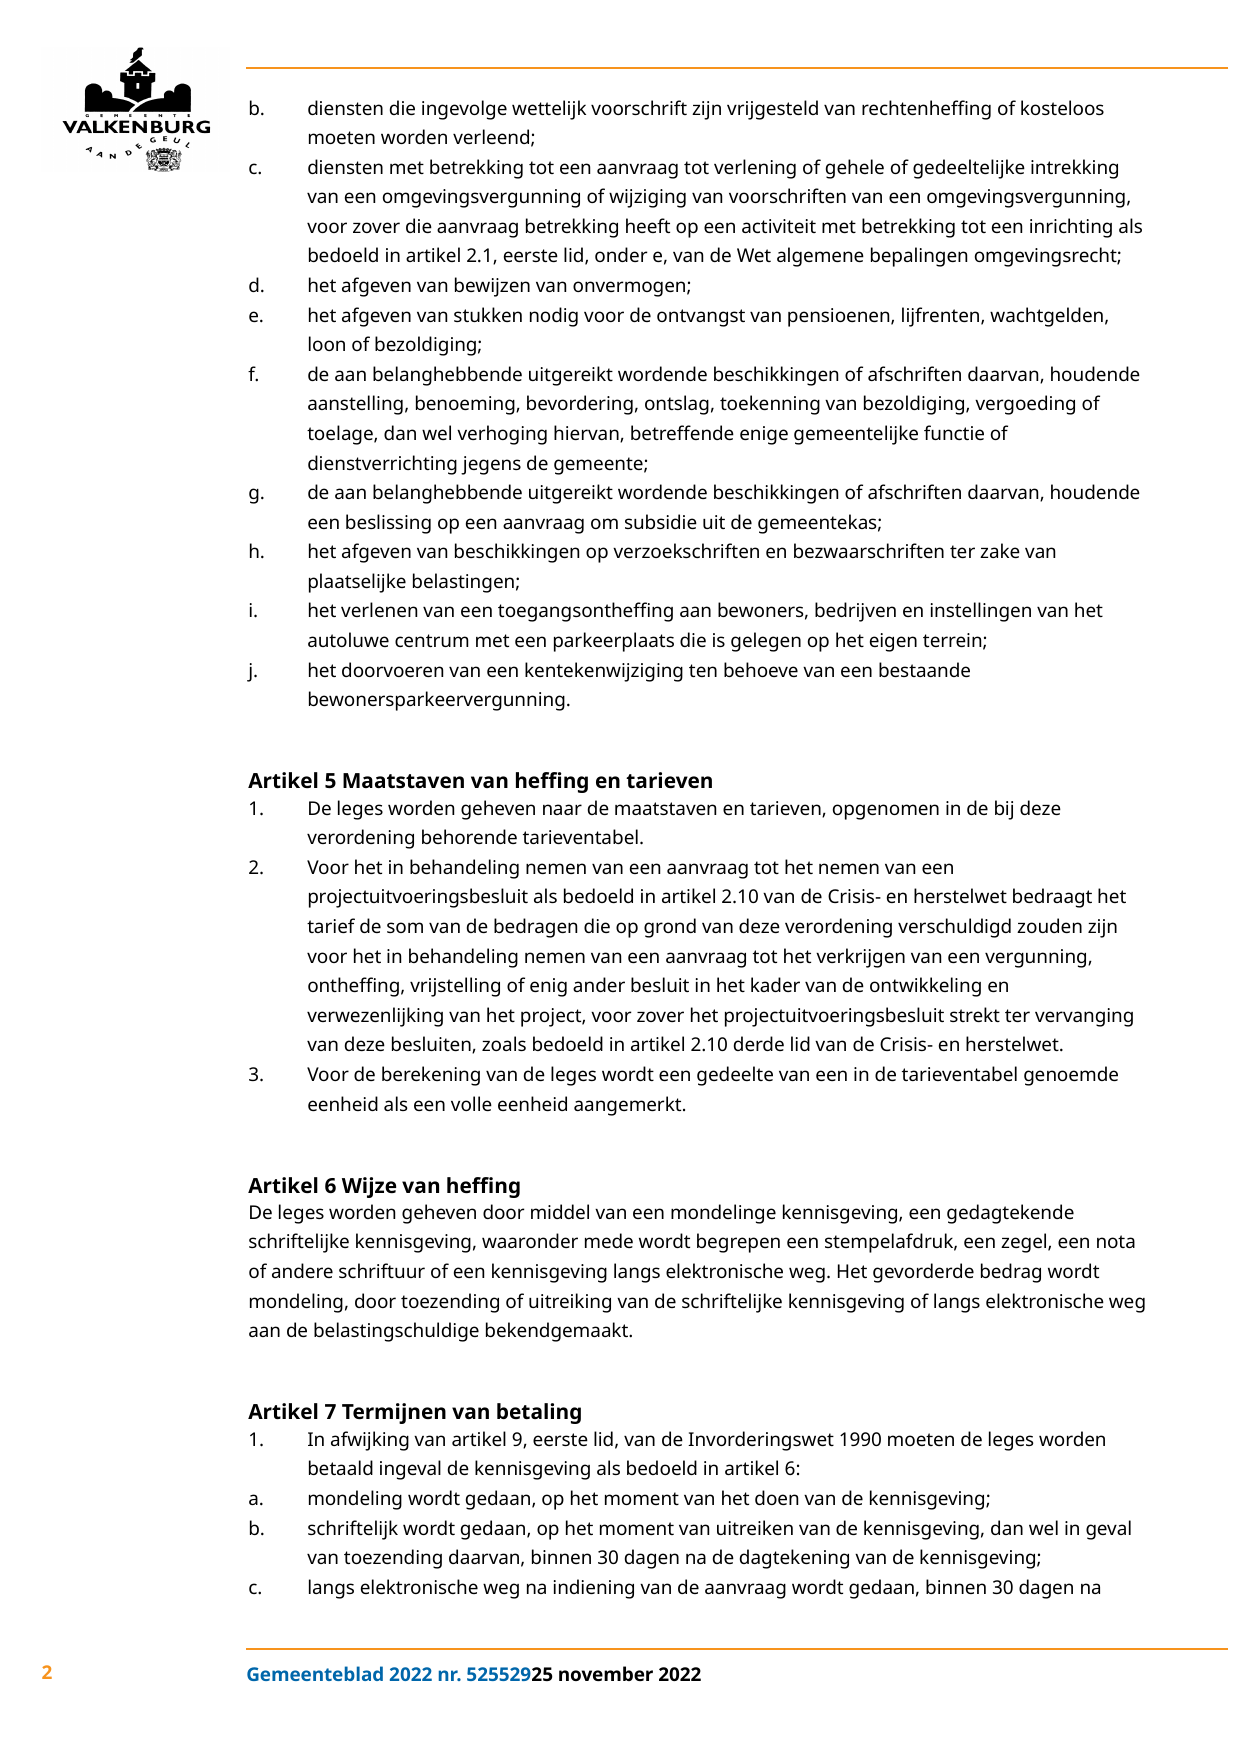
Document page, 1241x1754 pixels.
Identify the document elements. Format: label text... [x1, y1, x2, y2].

list het afgeven van beschikkingen op verzoekschriften en bezwaarschriften ter zake van plaatselijke belastingen; [248, 538, 1152, 594]
text De leges worden geheven door middel van een mondelinge kennisgeving, een gedagtekende schriftelijke kennisgeving, waaronder mede wordt begrepen een stempelafdruk, een zegel, een nota of andere schriftuur of een kennisgeving langs elektronische weg. Het gevorderde bedrag wordt mondeling, door toezending of uitreiking van de schriftelijke kennisgeving of langs elektronische weg aan de belastingschuldige bekendgemaakt. [248, 1199, 1152, 1343]
list schriftelijk wordt gedaan, op het moment van uitreiken van de kennisgeving, dan wel in geval van toezending daarvan, binnen 30 dagen na de dagtekening van de kennisgeving; [248, 1515, 1152, 1570]
list het verlenen van een toegangsontheffing aan bewoners, bedrijven en instellingen van het autoluwe centrum met een parkeerplaats die is gelegen op het eigen terrein; [248, 598, 1152, 653]
text Artikel 5 Maatstaven van heffing en tarieven [248, 766, 1152, 795]
picture [41, 47, 231, 172]
list In afwijking van artikel 9, eerste lid, van de Invorderingswet 1990 moeten de leges worden betaald ingeval de kennisgeving als bedoeld in artikel 6: [248, 1426, 1152, 1481]
text Artikel 7 Termijnen van betaling [248, 1397, 1152, 1426]
list De leges worden geheven naar de maatstaven en tarieven, opgenomen in de bij deze verordening behorende tarieventabel. [248, 795, 1152, 850]
list Voor de berekening van de leges wordt een gedeelte van een in de tarieventabel genoemde eenheid als een volle eenheid aangemerkt. [248, 1061, 1152, 1116]
text Artikel 6 Wijze van heffing [248, 1171, 1152, 1199]
list diensten met betrekking tot een aanvraag tot verlening of gehele of gedeeltelijke intrekking van een omgevingsvergunning of wijziging van voorschriften van een omgevingsvergunning, voor zover die aanvraag betrekking heeft op een activiteit met betrekking tot een inrichting als bedoeld in artikel 2.1, eerste lid, onder e, van de Wet algemene bepalingen omgevingsrecht; [248, 154, 1152, 268]
list het afgeven van stukken nodig voor de ontvangst van pensioenen, lijfrenten, wachtgelden, loon of bezoldiging; [248, 302, 1152, 357]
list de aan belanghebbende uitgereikt wordende beschikkingen of afschriften daarvan, houdende aanstelling, benoeming, bevordering, ontslag, toekenning van bezoldiging, vergoeding of toelage, dan wel verhoging hiervan, betreffende enige gemeentelijke functie of dienstverrichting jegens de gemeente; [248, 361, 1152, 476]
list de aan belanghebbende uitgereikt wordende beschikkingen of afschriften daarvan, houdende een beslissing op een aanvraag om subsidie uit de gemeentekas; [248, 479, 1152, 535]
list Voor het in behandeling nemen van een aanvraag tot het nemen van een projectuitvoeringsbesluit als bedoeld in artikel 2.10 van de Crisis- en herstelwet bedraagt het tarief de som van de bedragen die op grond van deze verordening verschuldigd zouden zijn voor het in behandeling nemen van een aanvraag tot het verkrijgen van een vergunning, ontheffing, vrijstelling of enig ander besluit in het kader van de ontwikkeling en verwezenlijking van het project, voor zover het projectuitvoeringsbesluit strekt ter vervanging van deze besluiten, zoals bedoeld in artikel 2.10 derde lid van de Crisis- en herstelwet. [248, 854, 1152, 1057]
list het afgeven van bewijzen van onvermogen; [248, 272, 1152, 298]
list diensten die ingevolge wettelijk voorschrift zijn vrijgesteld van rechtenheffing of kosteloos moeten worden verleend; [248, 95, 1152, 150]
list langs elektronische weg na indiening van de aanvraag wordt gedaan, binnen 30 dagen na [248, 1574, 1152, 1599]
list het doorvoeren van een kentekenwijziging ten behoeve van een bestaande bewonersparkeervergunning. [248, 657, 1152, 712]
list mondeling wordt gedaan, op het moment van het doen van de kennisgeving; [248, 1485, 1152, 1511]
